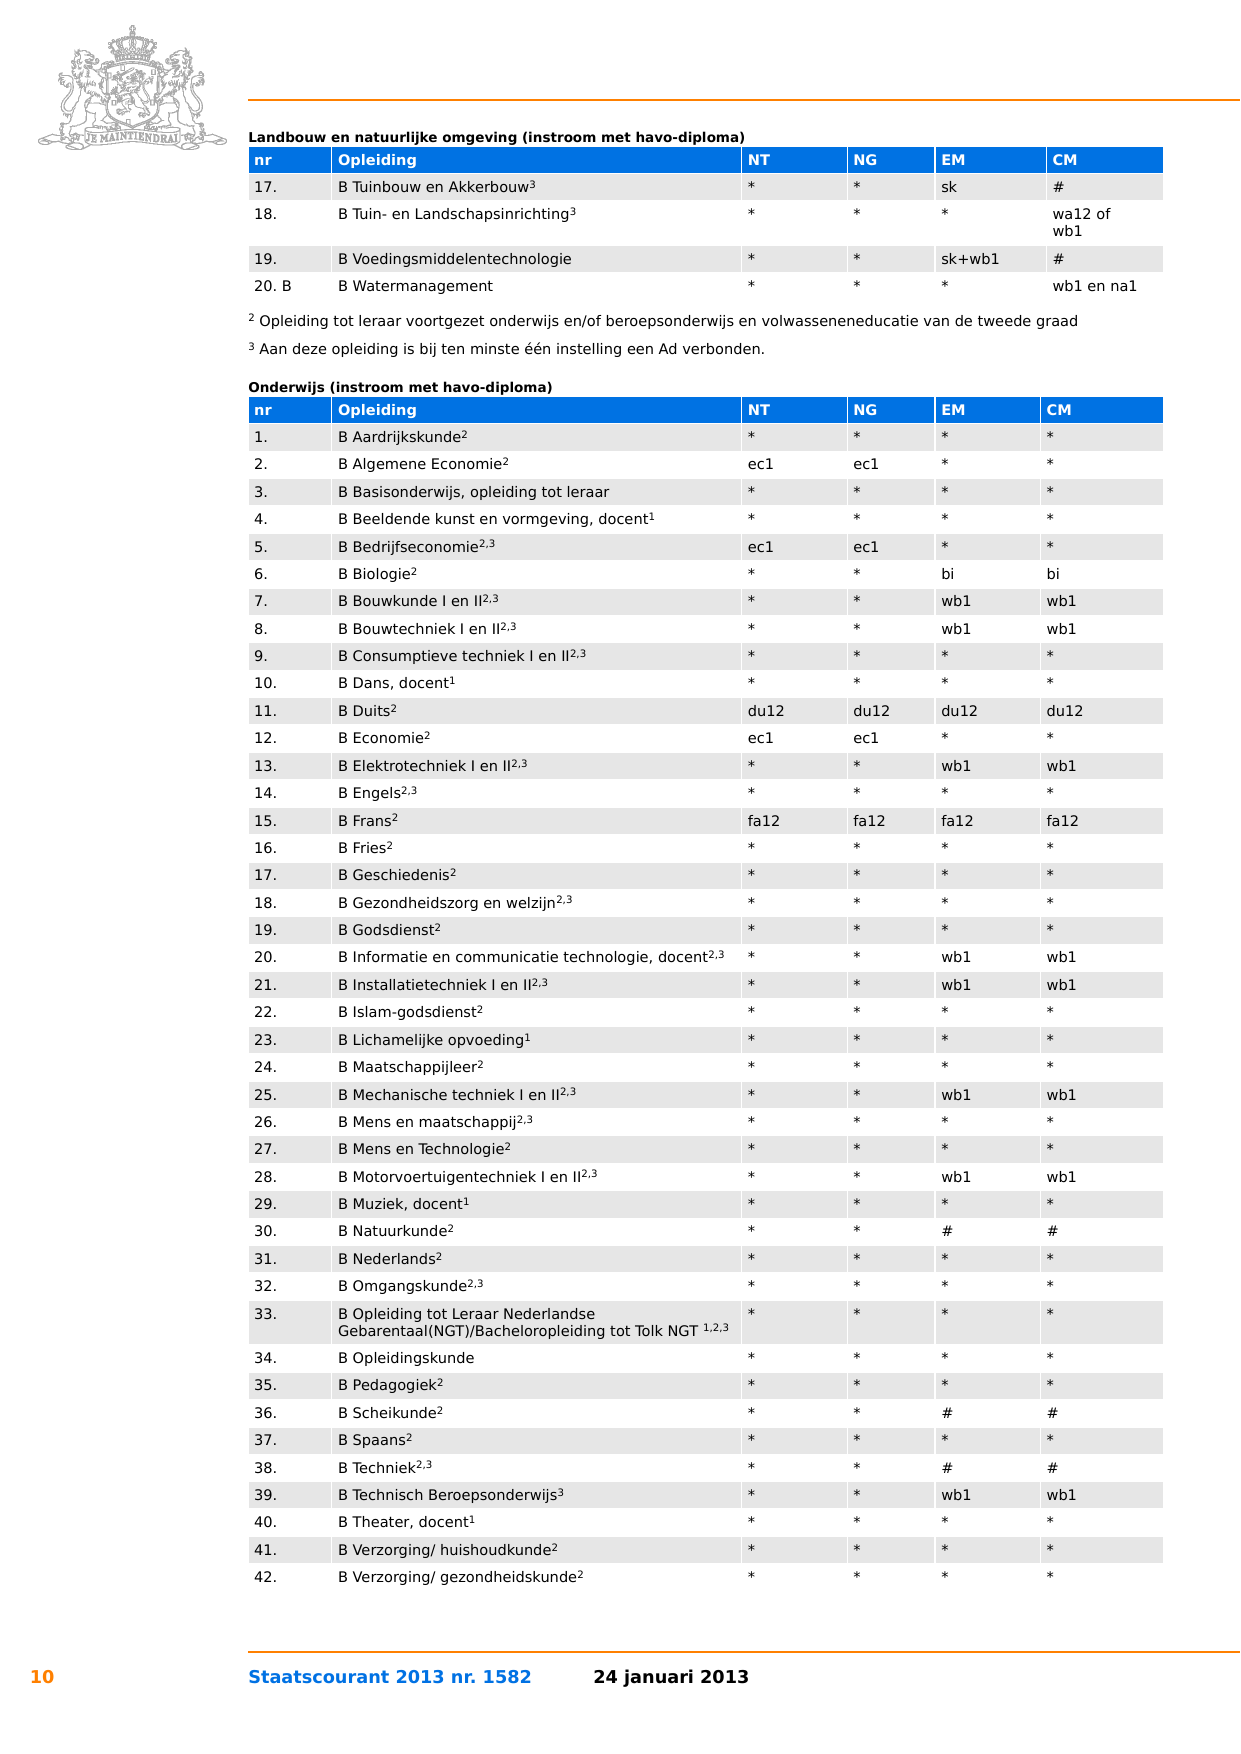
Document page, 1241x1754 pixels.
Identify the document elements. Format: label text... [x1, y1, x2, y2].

table_cell * [742, 1082, 847, 1108]
table_cell wb1 [936, 753, 1040, 779]
table_cell B Biologie2 [332, 561, 741, 587]
table_cell * [742, 1054, 847, 1081]
table_cell * [936, 479, 1040, 505]
table_cell fa12 [936, 808, 1040, 834]
table_cell * [936, 1246, 1040, 1272]
table_cell B Beeldende kunst en vormgeving, docent1 [332, 506, 741, 533]
table_cell 11. [249, 698, 331, 724]
table_cell * [936, 1510, 1040, 1536]
table_cell 19. [249, 246, 331, 272]
table_cell sk+wb1 [936, 246, 1046, 272]
table_cell * [1041, 424, 1163, 451]
table_cell * [848, 201, 934, 245]
table_cell B Pedagogiek2 [332, 1373, 741, 1399]
table_cell B Gezondheidszorg en welzijn2,3 [332, 890, 741, 916]
table_cell 31. [249, 1246, 331, 1272]
table_cell 30. [249, 1219, 331, 1245]
table_cell * [848, 945, 934, 971]
table_cell 41. [249, 1537, 331, 1563]
table_cell 35. [249, 1373, 331, 1399]
table_cell * [742, 273, 847, 299]
table_cell * [742, 246, 847, 272]
table_cell * [742, 174, 847, 200]
table_cell 23. [249, 1027, 331, 1053]
table_cell wb1 [1041, 1164, 1163, 1190]
table_cell * [742, 863, 847, 889]
table_cell sk [936, 174, 1046, 200]
table_cell * [1041, 671, 1163, 697]
table_cell 39. [249, 1482, 331, 1508]
table_cell * [1041, 890, 1163, 916]
table_cell bi [1041, 561, 1163, 587]
table_cell B Techniek2,3 [332, 1455, 741, 1481]
table_cell B Elektrotechniek I en II2,3 [332, 753, 741, 779]
table_cell * [1041, 1027, 1163, 1053]
table_cell 32. [249, 1274, 331, 1300]
table_cell * [742, 1027, 847, 1053]
table_cell B Tuin- en Landschapsinrichting3 [332, 201, 741, 245]
table_cell Opleiding [332, 147, 741, 173]
table_cell * [848, 1109, 934, 1135]
table_cell 40. [249, 1510, 331, 1536]
table_cell * [848, 1345, 934, 1372]
table_cell * [848, 616, 934, 642]
table_cell * [936, 1054, 1040, 1081]
table_cell * [1041, 1274, 1163, 1300]
table_cell B Mens en maatschappij2,3 [332, 1109, 741, 1135]
table_cell * [848, 1400, 934, 1426]
table_cell * [936, 273, 1046, 299]
table_cell * [936, 1301, 1040, 1344]
table_cell * [742, 1301, 847, 1344]
table_cell * [848, 1455, 934, 1481]
table_cell # [1041, 1455, 1163, 1481]
table_cell 19. [249, 917, 331, 944]
table_cell ec1 [848, 452, 934, 478]
table_cell * [936, 452, 1040, 478]
table_cell CM [1041, 397, 1163, 423]
table_cell 25. [249, 1082, 331, 1108]
table_cell 37. [249, 1428, 331, 1454]
table_cell ec1 [848, 534, 934, 560]
table_cell * [742, 1136, 847, 1163]
table_cell bi [936, 561, 1040, 587]
table_cell * [936, 835, 1040, 861]
table_cell nr [249, 147, 331, 173]
table_cell B Nederlands2 [332, 1246, 741, 1272]
table_cell EM [936, 397, 1040, 423]
picture [38, 25, 227, 150]
table_cell B Consumptieve techniek I en II2,3 [332, 643, 741, 670]
table_cell * [936, 726, 1040, 752]
table_cell * [848, 835, 934, 861]
table_cell * [1041, 780, 1163, 807]
table_cell * [936, 506, 1040, 533]
table_cell * [742, 424, 847, 451]
table_cell * [936, 1537, 1040, 1563]
table_cell * [848, 643, 934, 670]
table_cell wa12 of wb1 [1047, 201, 1163, 245]
table_cell Opleiding [332, 397, 741, 423]
table_cell * [742, 1373, 847, 1399]
table_cell du12 [1041, 698, 1163, 724]
table_cell * [848, 1027, 934, 1053]
table_cell 2. [249, 452, 331, 478]
table_cell * [742, 890, 847, 916]
table_cell * [848, 479, 934, 505]
table_cell # [1047, 246, 1163, 272]
table_cell * [742, 506, 847, 533]
table_cell * [742, 1000, 847, 1026]
table_cell * [936, 643, 1040, 670]
table_cell * [848, 561, 934, 587]
table_cell * [848, 1219, 934, 1245]
table_cell 17. [249, 174, 331, 200]
table_cell * [742, 671, 847, 697]
table_cell * [848, 506, 934, 533]
table_cell * [848, 780, 934, 807]
table_cell du12 [742, 698, 847, 724]
table_cell 3. [249, 479, 331, 505]
table_cell * [742, 1400, 847, 1426]
table_cell * [742, 201, 847, 245]
table_cell * [848, 246, 934, 272]
table_cell * [742, 1455, 847, 1481]
table_cell 28. [249, 1164, 331, 1190]
table_cell B Fries2 [332, 835, 741, 861]
table_cell 16. [249, 835, 331, 861]
table_cell 7. [249, 589, 331, 615]
table_cell * [936, 780, 1040, 807]
table_cell B Bouwkunde I en II2,3 [332, 589, 741, 615]
table_cell 10. [249, 671, 331, 697]
table_cell wb1 [936, 1082, 1040, 1108]
table_cell * [848, 1191, 934, 1218]
table_cell * [848, 1482, 934, 1508]
table_cell B Theater, docent1 [332, 1510, 741, 1536]
table_cell * [936, 671, 1040, 697]
table_cell # [936, 1400, 1040, 1426]
table_cell B Dans, docent1 [332, 671, 741, 697]
table_cell * [848, 1246, 934, 1272]
table_cell * [848, 589, 934, 615]
table_cell 9. [249, 643, 331, 670]
table_cell * [1041, 1109, 1163, 1135]
table_cell * [1041, 1510, 1163, 1536]
table_cell * [848, 1428, 934, 1454]
table_cell 6. [249, 561, 331, 587]
table_cell * [742, 561, 847, 587]
table_cell B Maatschappijleer2 [332, 1054, 741, 1081]
table_cell B Frans2 [332, 808, 741, 834]
table_cell B Watermanagement [332, 273, 741, 299]
table_cell NG [848, 147, 934, 173]
table_cell * [848, 1082, 934, 1108]
table_cell B Tuinbouw en Akkerbouw3 [332, 174, 741, 200]
table_cell 13. [249, 753, 331, 779]
table_cell du12 [848, 698, 934, 724]
table_cell * [742, 1274, 847, 1300]
table_cell * [742, 917, 847, 944]
table_cell * [1041, 863, 1163, 889]
table_cell * [1041, 479, 1163, 505]
table_cell wb1 [1041, 1082, 1163, 1108]
table_cell * [936, 1274, 1040, 1300]
table_cell ec1 [848, 726, 934, 752]
table_cell 1. [249, 424, 331, 451]
table_cell B Opleidingskunde [332, 1345, 741, 1372]
table_cell 21. [249, 972, 331, 998]
table_cell * [1041, 1537, 1163, 1563]
table_cell # [1047, 174, 1163, 200]
table_cell B Muziek, docent1 [332, 1191, 741, 1218]
table_cell 24. [249, 1054, 331, 1081]
table_cell ec1 [742, 452, 847, 478]
table_cell * [742, 753, 847, 779]
table_cell ec1 [742, 534, 847, 560]
table_cell * [936, 1136, 1040, 1163]
table_cell * [848, 671, 934, 697]
table_cell 29. [249, 1191, 331, 1218]
table_cell wb1 [1041, 589, 1163, 615]
table_cell 18. [249, 201, 331, 245]
table_cell fa12 [1041, 808, 1163, 834]
table_cell B Bedrijfseconomie2,3 [332, 534, 741, 560]
table_cell * [848, 1564, 934, 1591]
table_cell 20. B [249, 273, 331, 299]
table_cell * [742, 780, 847, 807]
table_cell fa12 [742, 808, 847, 834]
table_cell * [848, 1136, 934, 1163]
table_cell * [742, 1246, 847, 1272]
table_cell * [848, 1373, 934, 1399]
table_cell * [848, 174, 934, 200]
table_cell * [936, 424, 1040, 451]
table_cell 15. [249, 808, 331, 834]
table_cell * [848, 890, 934, 916]
table_cell B Natuurkunde2 [332, 1219, 741, 1245]
table_cell * [848, 1510, 934, 1536]
table_cell du12 [936, 698, 1040, 724]
table_cell 42. [249, 1564, 331, 1591]
table_cell B Islam-godsdienst2 [332, 1000, 741, 1026]
table_cell * [848, 1274, 934, 1300]
table_cell wb1 [936, 1482, 1040, 1508]
table_cell 12. [249, 726, 331, 752]
table_cell NG [848, 397, 934, 423]
table_cell * [936, 1109, 1040, 1135]
table_cell * [742, 589, 847, 615]
table_cell B Motorvoertuigentechniek I en II2,3 [332, 1164, 741, 1190]
table_cell wb1 [936, 589, 1040, 615]
table_cell * [936, 1373, 1040, 1399]
table_cell * [742, 835, 847, 861]
table_cell B Voedingsmiddelentechnologie [332, 246, 741, 272]
table_cell 20. [249, 945, 331, 971]
table_cell B Technisch Beroepsonderwijs3 [332, 1482, 741, 1508]
table_cell wb1 en na1 [1047, 273, 1163, 299]
table_cell CM [1047, 147, 1163, 173]
table_cell * [742, 1191, 847, 1218]
table_cell * [936, 1191, 1040, 1218]
table_cell B Scheikunde2 [332, 1400, 741, 1426]
table_cell * [1041, 1000, 1163, 1026]
table_cell B Engels2,3 [332, 780, 741, 807]
table_cell ec1 [742, 726, 847, 752]
table_cell * [1041, 506, 1163, 533]
table_cell * [848, 753, 934, 779]
table_cell * [1041, 1301, 1163, 1344]
table_cell B Algemene Economie2 [332, 452, 741, 478]
table_cell 22. [249, 1000, 331, 1026]
table_cell * [848, 1164, 934, 1190]
table_cell # [936, 1219, 1040, 1245]
table_cell 2 Opleiding tot leraar voortgezet onderwijs en/of beroepsonderwijs en volwasseneneducatie van de tweede graad 3 Aan deze opleiding is bij ten minste één instelling een Ad verbonden. [248, 301, 1163, 358]
table_cell 34. [249, 1345, 331, 1372]
table_cell 18. [249, 890, 331, 916]
table_cell * [742, 1564, 847, 1591]
table_cell B Lichamelijke opvoeding1 [332, 1027, 741, 1053]
table_cell B Godsdienst2 [332, 917, 741, 944]
table_cell * [936, 1000, 1040, 1026]
table_cell * [936, 1027, 1040, 1053]
table_cell * [742, 616, 847, 642]
table_cell wb1 [1041, 616, 1163, 642]
table_cell B Mechanische techniek I en II2,3 [332, 1082, 741, 1108]
table_cell 26. [249, 1109, 331, 1135]
table_cell * [848, 273, 934, 299]
table_cell B Installatietechniek I en II2,3 [332, 972, 741, 998]
table_cell * [1041, 835, 1163, 861]
table_cell 38. [249, 1455, 331, 1481]
table_cell wb1 [1041, 945, 1163, 971]
table_cell * [1041, 1345, 1163, 1372]
table_cell * [742, 1345, 847, 1372]
table_cell * [848, 1537, 934, 1563]
table_cell * [1041, 726, 1163, 752]
table_cell * [848, 1000, 934, 1026]
table_cell B Economie2 [332, 726, 741, 752]
table_cell B Basisonderwijs, opleiding tot leraar [332, 479, 741, 505]
table_cell * [936, 1564, 1040, 1591]
table_cell wb1 [936, 616, 1040, 642]
table_cell * [848, 917, 934, 944]
table_cell * [1041, 452, 1163, 478]
table_cell wb1 [1041, 972, 1163, 998]
table_cell EM [936, 147, 1046, 173]
table_cell wb1 [1041, 1482, 1163, 1508]
table_cell B Informatie en communicatie technologie, docent2,3 [332, 945, 741, 971]
table_cell * [742, 1109, 847, 1135]
table_cell * [936, 1345, 1040, 1372]
table_cell * [848, 1054, 934, 1081]
table_cell B Aardrijkskunde2 [332, 424, 741, 451]
table_cell * [1041, 643, 1163, 670]
table_cell B Spaans2 [332, 1428, 741, 1454]
table_cell * [742, 1428, 847, 1454]
table_cell NT [742, 147, 847, 173]
table_cell * [936, 917, 1040, 944]
table_cell 5. [249, 534, 331, 560]
table_cell * [1041, 1136, 1163, 1163]
table_cell * [936, 863, 1040, 889]
table_cell 36. [249, 1400, 331, 1426]
table_cell * [848, 1301, 934, 1344]
table_cell * [1041, 1191, 1163, 1218]
table_cell * [1041, 917, 1163, 944]
table_cell 4. [249, 506, 331, 533]
table_cell * [1041, 1564, 1163, 1591]
table_cell B Opleiding tot Leraar Nederlandse Gebarentaal(NGT)/Bacheloropleiding tot Tolk NGT 1,2,3 [332, 1301, 741, 1344]
table_cell * [1041, 1246, 1163, 1272]
table_cell * [1041, 534, 1163, 560]
table_cell wb1 [936, 972, 1040, 998]
table_cell # [1041, 1400, 1163, 1426]
table_header Onderwijs (instroom met havo-diploma) [248, 380, 1163, 396]
table_cell B Omgangskunde2,3 [332, 1274, 741, 1300]
table_header Landbouw en natuurlijke omgeving (instroom met havo-diploma) [248, 130, 1163, 146]
table_cell B Geschiedenis2 [332, 863, 741, 889]
table_cell wb1 [936, 1164, 1040, 1190]
table_cell * [742, 945, 847, 971]
table_cell * [1041, 1428, 1163, 1454]
table_cell * [848, 863, 934, 889]
table_cell # [936, 1455, 1040, 1481]
table_cell * [1041, 1373, 1163, 1399]
table_cell 17. [249, 863, 331, 889]
table_cell * [742, 1219, 847, 1245]
table_cell * [936, 1428, 1040, 1454]
table_cell * [1041, 1054, 1163, 1081]
table_cell wb1 [936, 945, 1040, 971]
table_cell 14. [249, 780, 331, 807]
table_cell * [742, 1537, 847, 1563]
table_cell * [848, 972, 934, 998]
table_cell B Verzorging/ gezondheidskunde2 [332, 1564, 741, 1591]
table_cell # [1041, 1219, 1163, 1245]
table_cell 33. [249, 1301, 331, 1344]
table_cell * [742, 1482, 847, 1508]
table_cell * [936, 890, 1040, 916]
table_cell B Bouwtechniek I en II2,3 [332, 616, 741, 642]
table_cell nr [249, 397, 331, 423]
table_cell B Mens en Technologie2 [332, 1136, 741, 1163]
table_cell * [936, 534, 1040, 560]
table_cell * [742, 1164, 847, 1190]
table_cell * [742, 479, 847, 505]
table_cell * [742, 643, 847, 670]
table_cell fa12 [848, 808, 934, 834]
table_cell B Verzorging/ huishoudkunde2 [332, 1537, 741, 1563]
table_cell B Duits2 [332, 698, 741, 724]
table_cell * [848, 424, 934, 451]
table_cell NT [742, 397, 847, 423]
table_cell * [742, 1510, 847, 1536]
table_cell wb1 [1041, 753, 1163, 779]
table_cell 8. [249, 616, 331, 642]
table_cell 27. [249, 1136, 331, 1163]
table_cell * [742, 972, 847, 998]
table_cell * [936, 201, 1046, 245]
